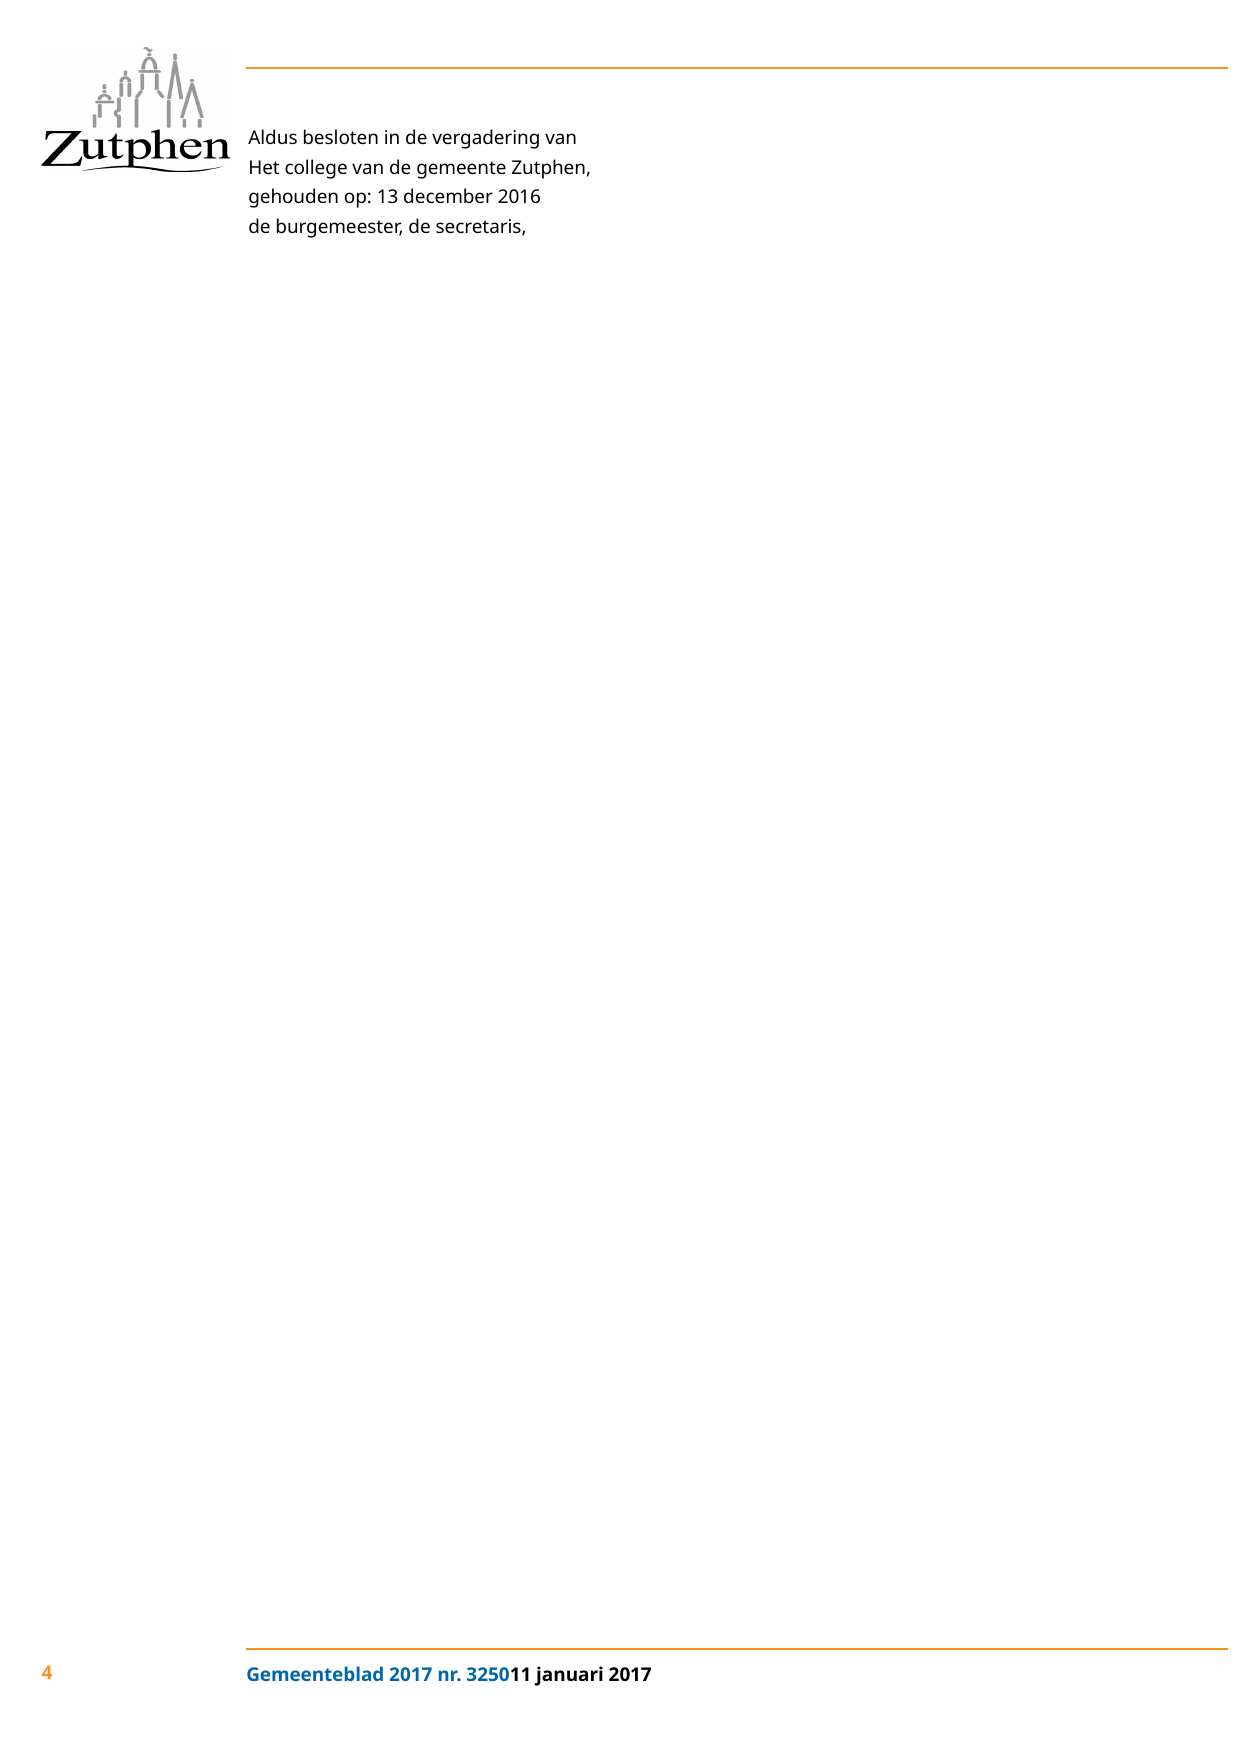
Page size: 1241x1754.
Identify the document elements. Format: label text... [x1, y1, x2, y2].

text gehouden op: 13 december 2016 [248, 183, 1152, 209]
text Het college van de gemeente Zutphen, [248, 154, 1152, 180]
text de burgemeester, de secretaris, [248, 213, 1152, 239]
text Aldus besloten in de vergadering van [248, 124, 1152, 150]
picture [41, 47, 231, 172]
